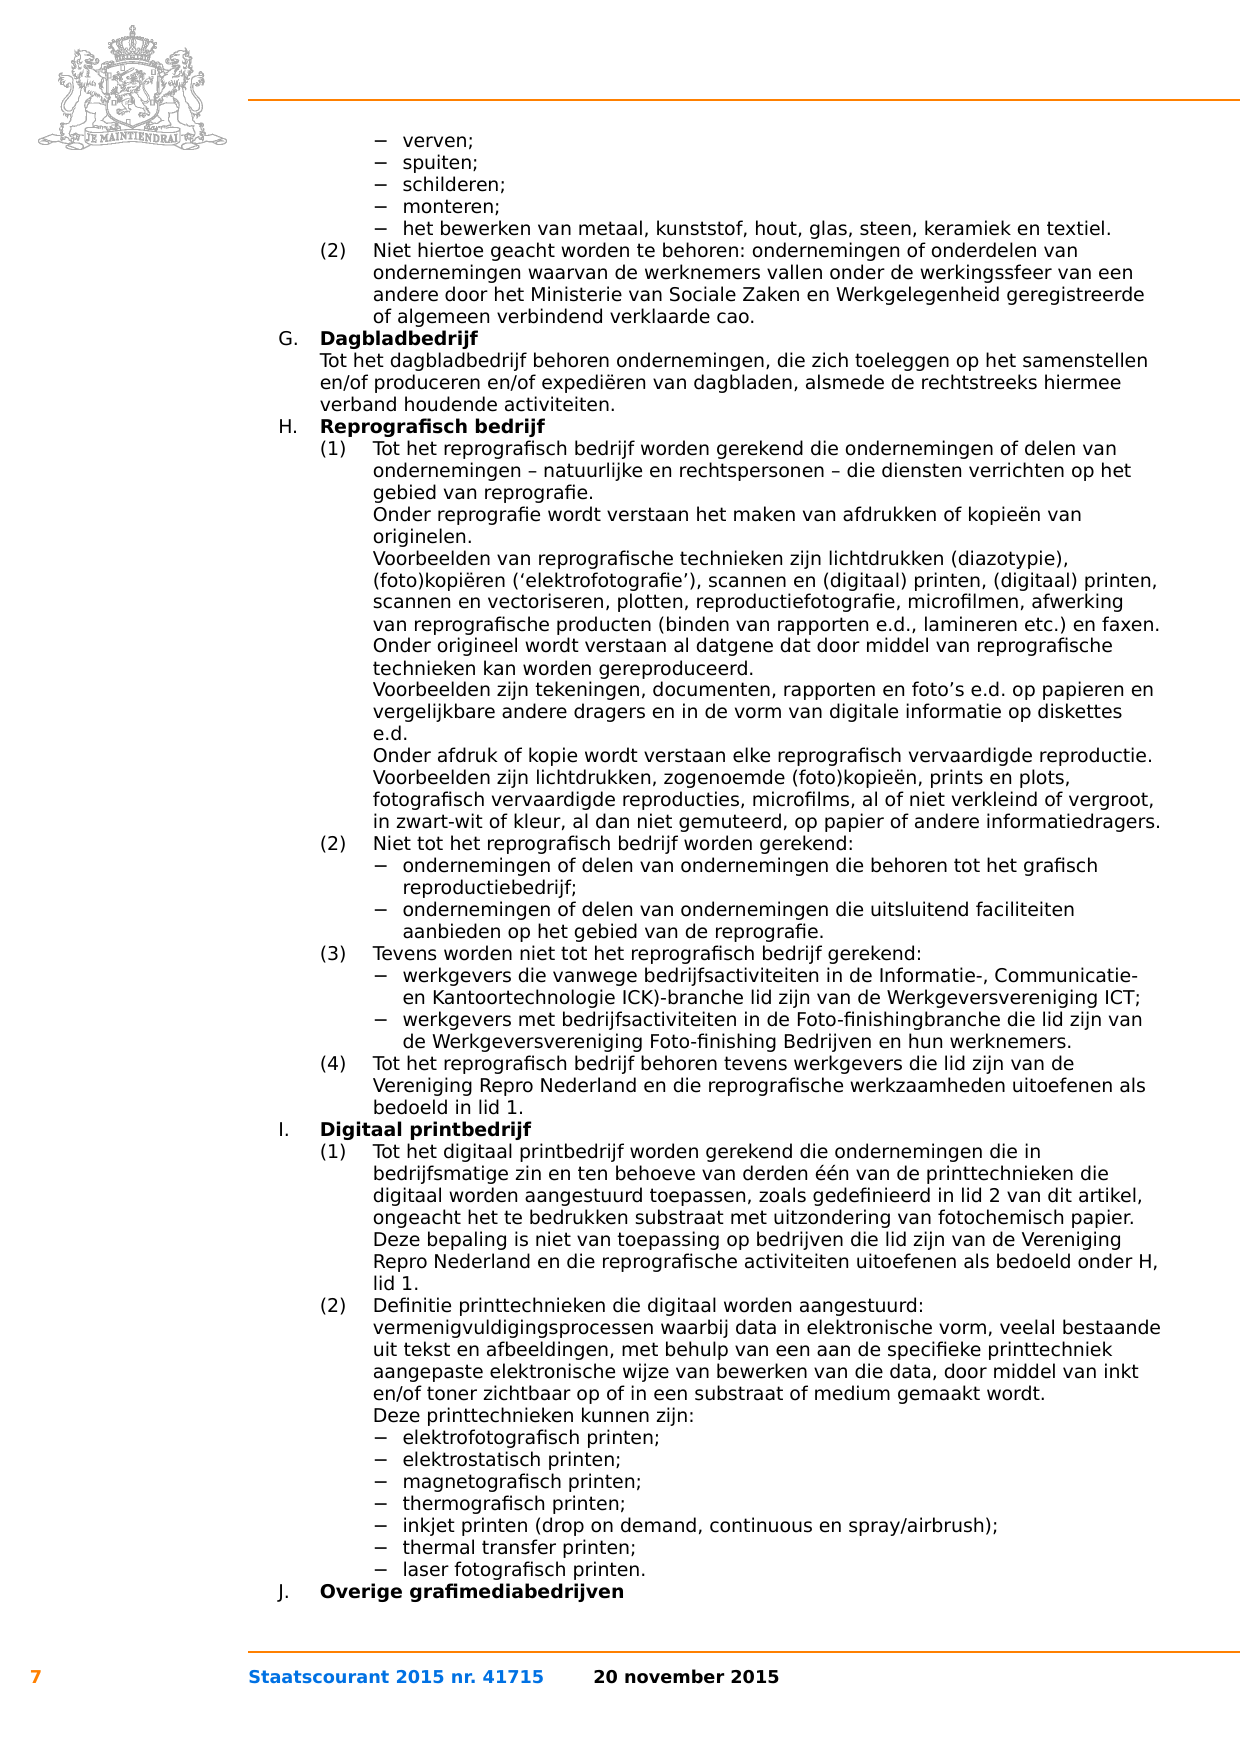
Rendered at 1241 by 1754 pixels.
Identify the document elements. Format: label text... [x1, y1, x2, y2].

text − spuiten; [373, 152, 1163, 174]
text (2) Definitie printtechnieken die digitaal worden aangestuurd: [319, 1295, 1163, 1317]
text − elektrostatisch printen; [373, 1449, 1163, 1471]
text − werkgevers met bedrijfsactiviteiten in de Foto-finishingbranche die lid zijn van de Werkgeversvereniging Foto-finishing Bedrijven en hun werknemers. [373, 1009, 1163, 1053]
text Deze bepaling is niet van toepassing op bedrijven die lid zijn van de Vereniging Repro Nederland en die reprografische activiteiten uitoefenen als bedoeld onder H, lid 1. [373, 1229, 1163, 1295]
text − ondernemingen of delen van ondernemingen die behoren tot het grafisch reproductiebedrijf; [373, 855, 1163, 899]
text G. Dagbladbedrijf [278, 328, 1163, 350]
text J. Overige grafimediabedrijven [278, 1581, 1163, 1602]
picture [38, 25, 227, 150]
text (3) Tevens worden niet tot het reprografisch bedrijf gerekend: [319, 943, 1163, 965]
text − thermografisch printen; [373, 1493, 1163, 1514]
text Voorbeelden van reprografische technieken zijn lichtdrukken (diazotypie), (foto)kopiëren (‘elektrofotografie’), scannen en (digitaal) printen, (digitaal) printen, scannen en vectoriseren, plotten, reproductiefotografie, microfilmen, afwerking van reprografische producten (binden van rapporten e.d., lamineren etc.) en faxen. [373, 547, 1163, 635]
text − elektrofotografisch printen; [373, 1427, 1163, 1449]
text − inkjet printen (drop on demand, continuous en spray/airbrush); [373, 1514, 1163, 1537]
text − laser fotografisch printen. [373, 1558, 1163, 1581]
text vermenigvuldigingsprocessen waarbij data in elektronische vorm, veelal bestaande uit tekst en afbeeldingen, met behulp van een aan de specifieke printtechniek aangepaste elektronische wijze van bewerken van die data, door middel van inkt en/of toner zichtbaar op of in een substraat of medium gemaakt wordt. [373, 1317, 1163, 1405]
text Tot het dagbladbedrijf behoren ondernemingen, die zich toeleggen op het samenstellen en/of produceren en/of expediëren van dagbladen, alsmede de rechtstreeks hiermee verband houdende activiteiten. [319, 350, 1163, 416]
text Onder reprografie wordt verstaan het maken van afdrukken of kopieën van originelen. [373, 503, 1163, 547]
text − het bewerken van metaal, kunststof, hout, glas, steen, keramiek en textiel. [373, 218, 1163, 240]
text Voorbeelden zijn lichtdrukken, zogenoemde (foto)kopieën, prints en plots, fotografisch vervaardigde reproducties, microfilms, al of niet verkleind of vergroot, in zwart-wit of kleur, al dan niet gemuteerd, op papier of andere informatiedragers. [373, 767, 1163, 833]
text Onder afdruk of kopie wordt verstaan elke reprografisch vervaardigde reproductie. [373, 745, 1163, 767]
text I. Digitaal printbedrijf [278, 1119, 1163, 1141]
text − monteren; [373, 196, 1163, 218]
text − werkgevers die vanwege bedrijfsactiviteiten in de Informatie-, Communicatie- en Kantoortechnologie ICK)-branche lid zijn van de Werkgeversvereniging ICT; [373, 965, 1163, 1009]
text (2) Niet hiertoe geacht worden te behoren: ondernemingen of onderdelen van ondernemingen waarvan de werknemers vallen onder de werkingssfeer van een andere door het Ministerie van Sociale Zaken en Werkgelegenheid geregistreerde of algemeen verbindend verklaarde cao. [319, 240, 1163, 328]
text Deze printtechnieken kunnen zijn: [373, 1405, 1163, 1427]
text (1) Tot het reprografisch bedrijf worden gerekend die ondernemingen of delen van ondernemingen – natuurlijke en rechtspersonen – die diensten verrichten op het gebied van reprografie. [319, 438, 1163, 503]
text Onder origineel wordt verstaan al datgene dat door middel van reprografische technieken kan worden gereproduceerd. [373, 635, 1163, 679]
text − magnetografisch printen; [373, 1471, 1163, 1493]
text (1) Tot het digitaal printbedrijf worden gerekend die ondernemingen die in bedrijfsmatige zin en ten behoeve van derden één van de printtechnieken die digitaal worden aangestuurd toepassen, zoals gedefinieerd in lid 2 van dit artikel, ongeacht het te bedrukken substraat met uitzondering van fotochemisch papier. [319, 1141, 1163, 1229]
text − verven; [373, 130, 1163, 152]
text (2) Niet tot het reprografisch bedrijf worden gerekend: [319, 833, 1163, 855]
text − ondernemingen of delen van ondernemingen die uitsluitend faciliteiten aanbieden op het gebied van de reprografie. [373, 899, 1163, 943]
text (4) Tot het reprografisch bedrijf behoren tevens werkgevers die lid zijn van de Vereniging Repro Nederland en die reprografische werkzaamheden uitoefenen als bedoeld in lid 1. [319, 1053, 1163, 1119]
text H. Reprografisch bedrijf [278, 416, 1163, 438]
text − thermal transfer printen; [373, 1537, 1163, 1558]
text − schilderen; [373, 174, 1163, 196]
text Voorbeelden zijn tekeningen, documenten, rapporten en foto’s e.d. op papieren en vergelijkbare andere dragers en in de vorm van digitale informatie op diskettes e.d. [373, 679, 1163, 745]
